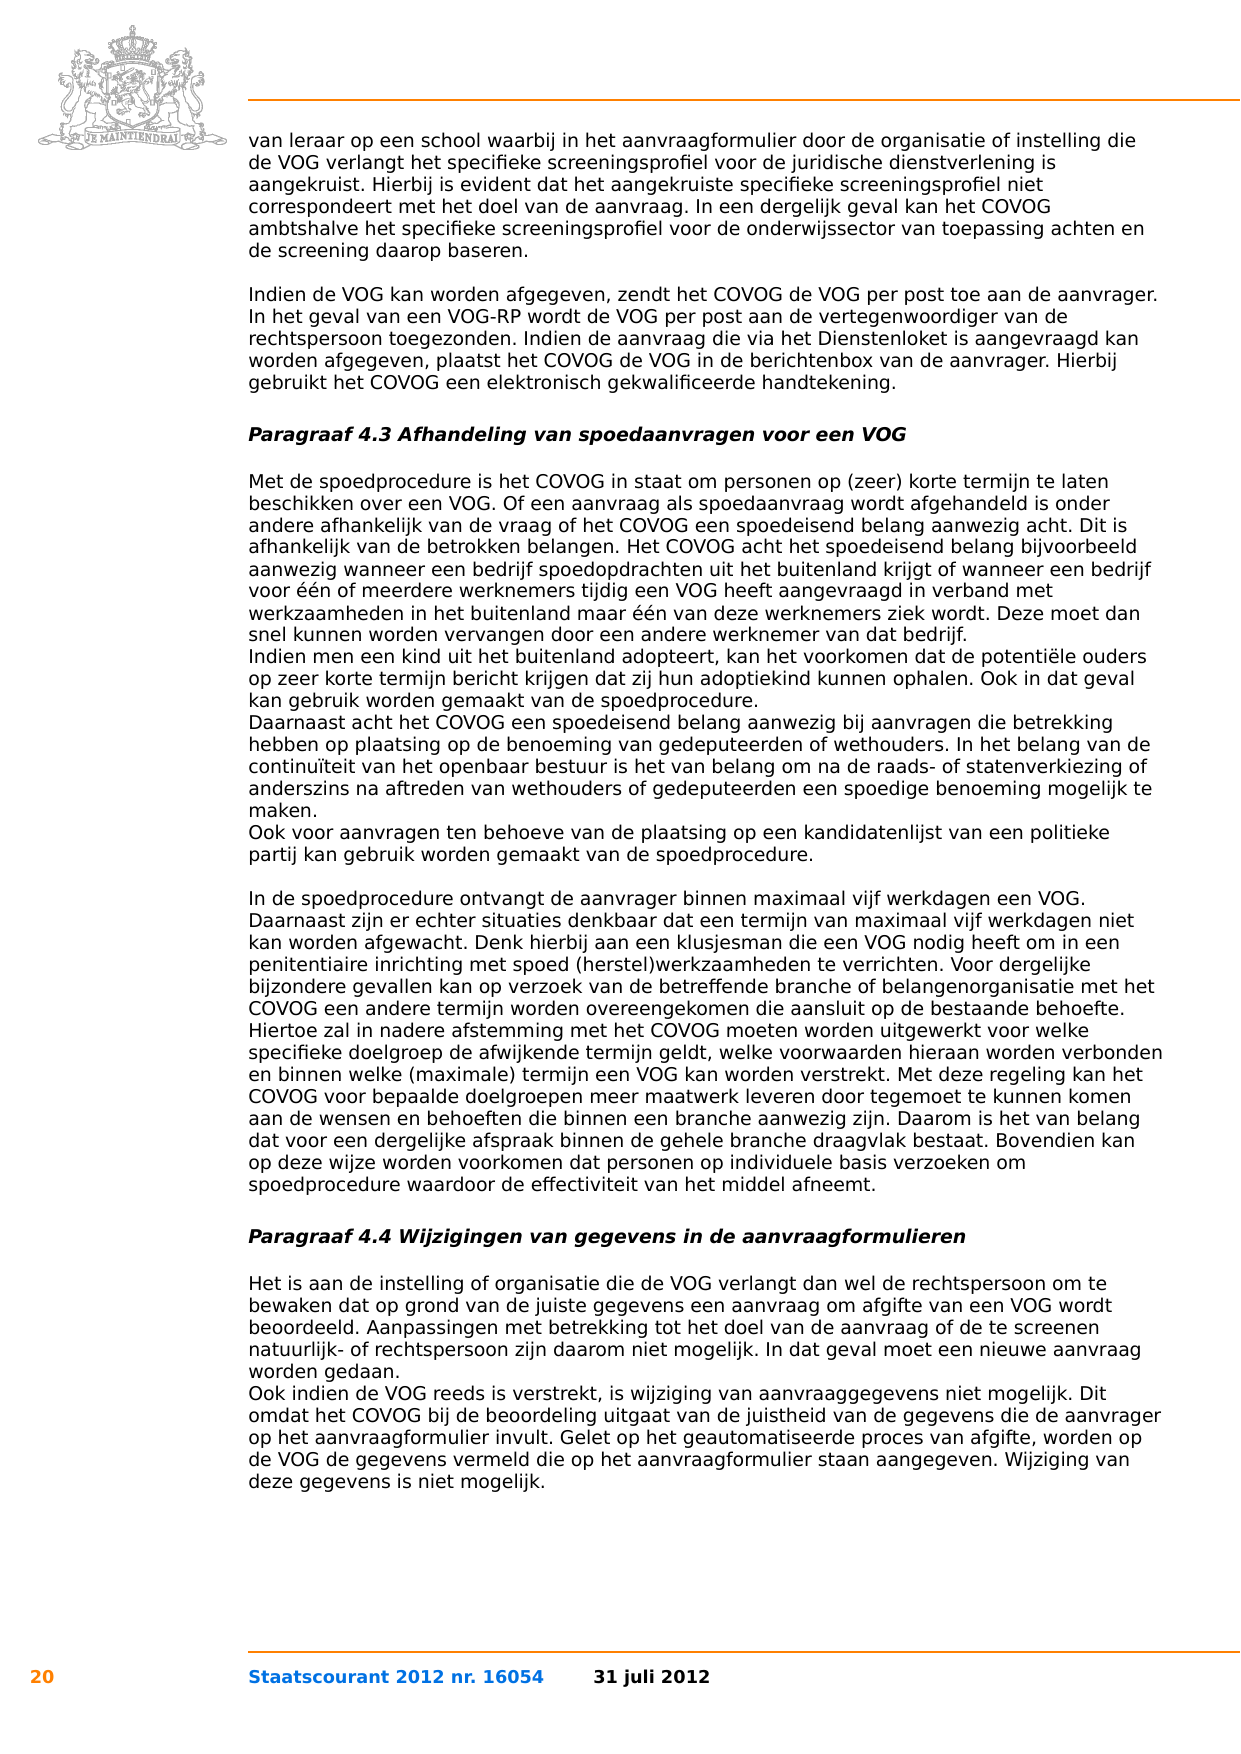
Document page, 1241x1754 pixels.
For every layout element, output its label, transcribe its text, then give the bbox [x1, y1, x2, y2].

text Met de spoedprocedure is het COVOG in staat om personen op (zeer) korte termijn te laten beschikken over een VOG. Of een aanvraag als spoedaanvraag wordt afgehandeld is onder andere afhankelijk van de vraag of het COVOG een spoedeisend belang aanwezig acht. Dit is afhankelijk van de betrokken belangen. Het COVOG acht het spoedeisend belang bijvoorbeeld aanwezig wanneer een bedrijf spoedopdrachten uit het buitenland krijgt of wanneer een bedrijf voor één of meerdere werknemers tijdig een VOG heeft aangevraagd in verband met werkzaamheden in het buitenland maar één van deze werknemers ziek wordt. Deze moet dan snel kunnen worden vervangen door een andere werknemer van dat bedrijf. [248, 471, 1163, 646]
text Indien de VOG kan worden afgegeven, zendt het COVOG de VOG per post toe aan de aanvrager. In het geval van een VOG-RP wordt de VOG per post aan de vertegenwoordiger van de rechtspersoon toegezonden. Indien de aanvraag die via het Dienstenloket is aangevraagd kan worden afgegeven, plaatst het COVOG de VOG in de berichtenbox van de aanvrager. Hierbij gebruikt het COVOG een elektronisch gekwalificeerde handtekening. [248, 284, 1163, 393]
subtitle Paragraaf 4.3 Afhandeling van spoedaanvragen voor een VOG [248, 423, 1163, 446]
text Het is aan de instelling of organisatie die de VOG verlangt dan wel de rechtspersoon om te bewaken dat op grond van de juiste gegevens een aanvraag om afgifte van een VOG wordt beoordeeld. Aanpassingen met betrekking tot het doel van de aanvraag of de te screenen natuurlijk- of rechtspersoon zijn daarom niet mogelijk. In dat geval moet een nieuwe aanvraag worden gedaan. [248, 1273, 1163, 1383]
text Ook indien de VOG reeds is verstrekt, is wijziging van aanvraaggegevens niet mogelijk. Dit omdat het COVOG bij de beoordeling uitgaat van de juistheid van de gegevens die de aanvrager op het aanvraagformulier invult. Gelet op het geautomatiseerde proces van afgifte, worden op de VOG de gegevens vermeld die op het aanvraagformulier staan aangegeven. Wijziging van deze gegevens is niet mogelijk. [248, 1383, 1163, 1492]
text van leraar op een school waarbij in het aanvraagformulier door de organisatie of instelling die de VOG verlangt het specifieke screeningsprofiel voor de juridische dienstverlening is aangekruist. Hierbij is evident dat het aangekruiste specifieke screeningsprofiel niet correspondeert met het doel van de aanvraag. In een dergelijk geval kan het COVOG ambtshalve het specifieke screeningsprofiel voor de onderwijssector van toepassing achten en de screening daarop baseren. [248, 130, 1163, 262]
text Indien men een kind uit het buitenland adopteert, kan het voorkomen dat de potentiële ouders op zeer korte termijn bericht krijgen dat zij hun adoptiekind kunnen ophalen. Ook in dat geval kan gebruik worden gemaakt van de spoedprocedure. [248, 646, 1163, 712]
text Daarnaast acht het COVOG een spoedeisend belang aanwezig bij aanvragen die betrekking hebben op plaatsing op de benoeming van gedeputeerden of wethouders. In het belang van de continuïteit van het openbaar bestuur is het van belang om na de raads- of statenverkiezing of anderszins na aftreden van wethouders of gedeputeerden een spoedige benoeming mogelijk te maken. [248, 712, 1163, 822]
picture [38, 25, 227, 150]
text Ook voor aanvragen ten behoeve van de plaatsing op een kandidatenlijst van een politieke partij kan gebruik worden gemaakt van de spoedprocedure. [248, 822, 1163, 866]
subtitle Paragraaf 4.4 Wijzigingen van gegevens in de aanvraagformulieren [248, 1226, 1163, 1248]
text In de spoedprocedure ontvangt de aanvrager binnen maximaal vijf werkdagen een VOG. Daarnaast zijn er echter situaties denkbaar dat een termijn van maximaal vijf werkdagen niet kan worden afgewacht. Denk hierbij aan een klusjesman die een VOG nodig heeft om in een penitentiaire inrichting met spoed (herstel)werkzaamheden te verrichten. Voor dergelijke bijzondere gevallen kan op verzoek van de betreffende branche of belangenorganisatie met het COVOG een andere termijn worden overeengekomen die aansluit op de bestaande behoefte. Hiertoe zal in nadere afstemming met het COVOG moeten worden uitgewerkt voor welke specifieke doelgroep de afwijkende termijn geldt, welke voorwaarden hieraan worden verbonden en binnen welke (maximale) termijn een VOG kan worden verstrekt. Met deze regeling kan het COVOG voor bepaalde doelgroepen meer maatwerk leveren door tegemoet te kunnen komen aan de wensen en behoeften die binnen een branche aanwezig zijn. Daarom is het van belang dat voor een dergelijke afspraak binnen de gehele branche draagvlak bestaat. Bovendien kan op deze wijze worden voorkomen dat personen op individuele basis verzoeken om spoedprocedure waardoor de effectiviteit van het middel afneemt. [248, 888, 1163, 1196]
